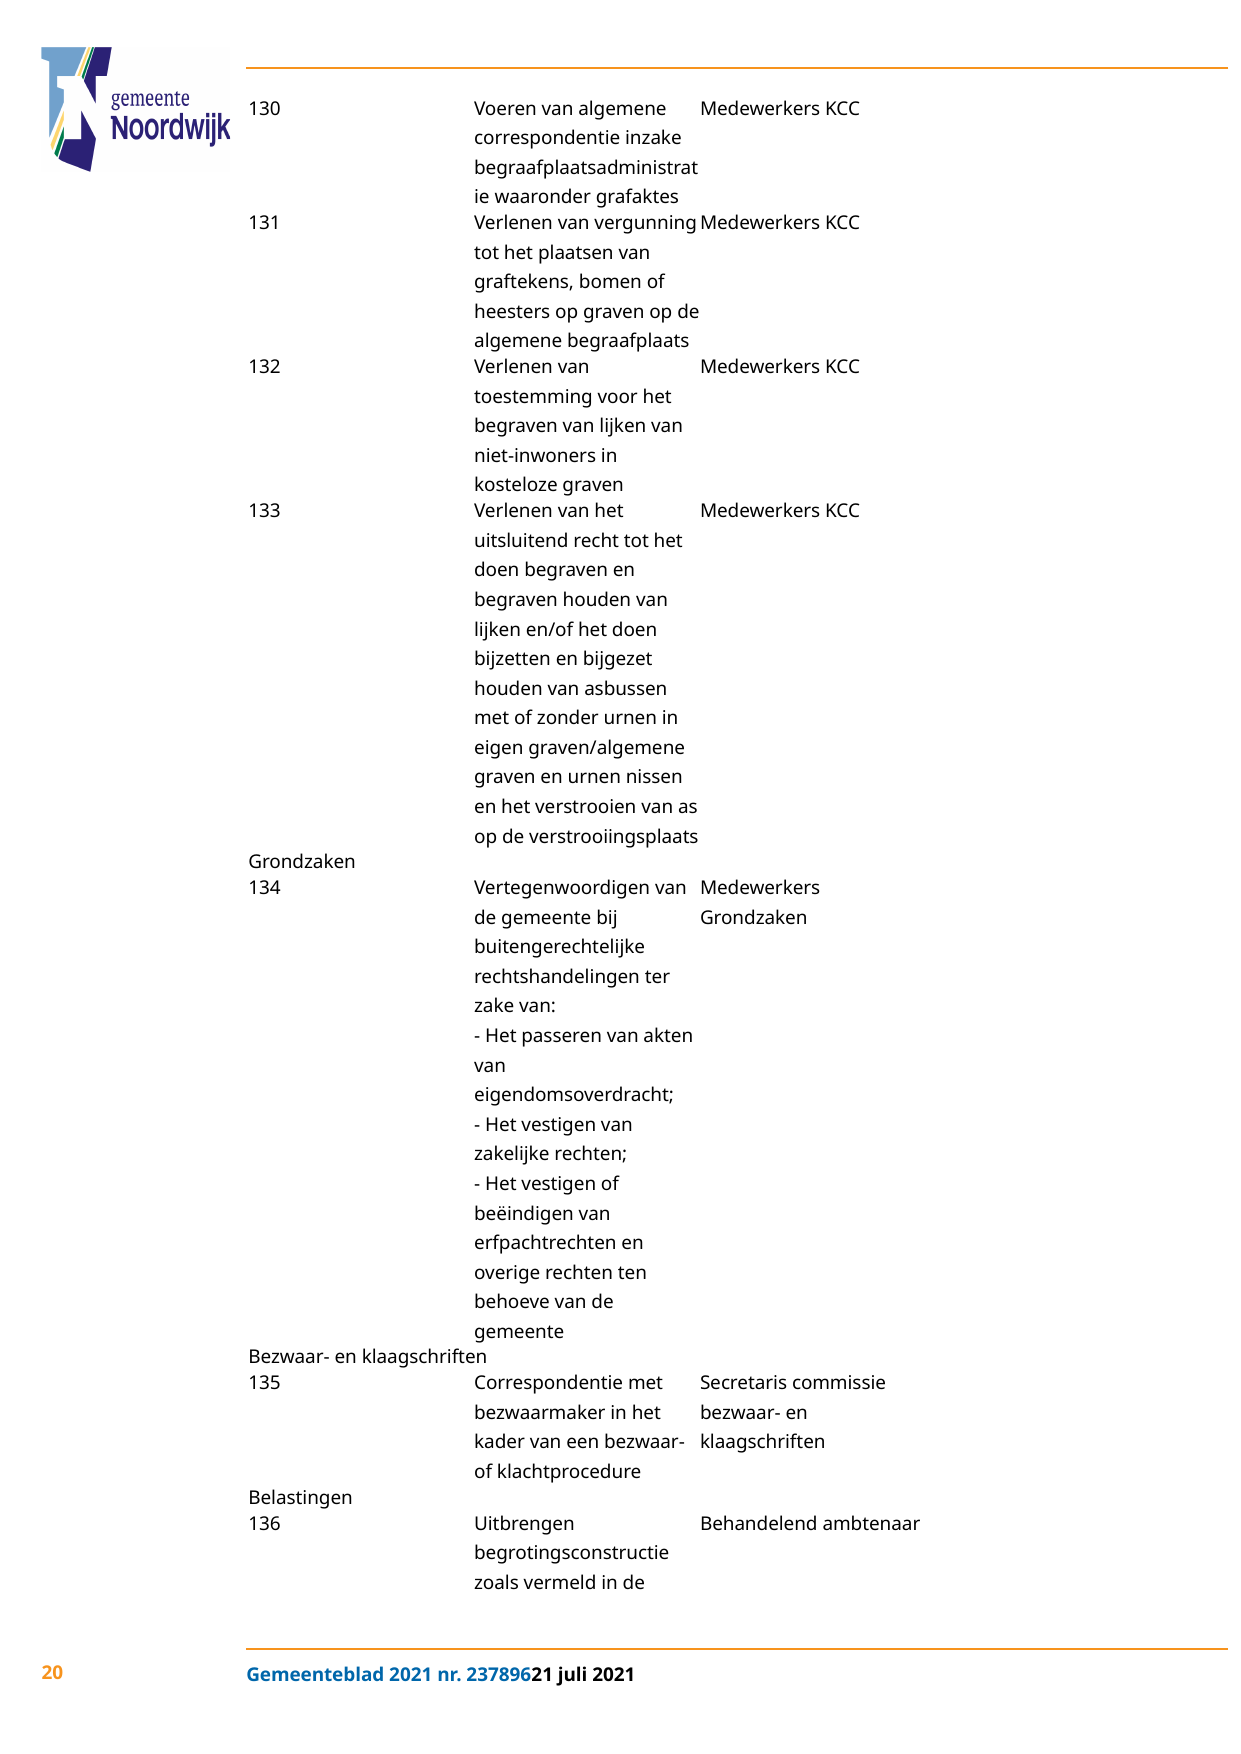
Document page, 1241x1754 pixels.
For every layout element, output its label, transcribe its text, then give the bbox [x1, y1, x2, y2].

table_cell 131 [248, 209, 474, 353]
picture [41, 47, 231, 172]
table_cell [926, 498, 1152, 848]
table_cell Bezwaar- en klaagschriften [248, 1344, 1152, 1369]
table_cell 130 [248, 95, 474, 209]
table_cell Verlenen van vergunning tot het plaatsen van graftekens, bomen of heesters op graven op de algemene begraafplaats [474, 209, 700, 353]
table_cell Medewerkers KCC [700, 498, 926, 848]
table_cell [926, 209, 1152, 353]
table_cell Belastingen [248, 1484, 1152, 1510]
table_cell Medewerkers KCC [700, 209, 926, 353]
table_cell Correspondentie met bezwaarmaker in het kader van een bezwaar- of klachtprocedure [474, 1370, 700, 1484]
table_cell Vertegenwoordigen van de gemeente bij buitengerechtelijke rechtshandelingen ter zake van: - Het passeren van akten van eigendomsoverdracht; - Het vestigen van zakelijke rechten; - Het vestigen of beëindigen van erfpachtrechten en overige rechten ten behoeve van de gemeente [474, 874, 700, 1344]
table_cell [926, 1510, 1152, 1594]
table_cell [926, 95, 1152, 209]
table_cell Medewerkers Grondzaken [700, 874, 926, 1344]
table_cell Grondzaken [248, 849, 1152, 874]
table_cell 136 [248, 1510, 474, 1594]
table_cell 132 [248, 353, 474, 497]
table_cell Verlenen van toestemming voor het begraven van lijken van niet-inwoners in kosteloze graven [474, 353, 700, 497]
table_cell Uitbrengen begrotingsconstructie zoals vermeld in de [474, 1510, 700, 1594]
table_cell Verlenen van het uitsluitend recht tot het doen begraven en begraven houden van lijken en/of het doen bijzetten en bijgezet houden van asbussen met of zonder urnen in eigen graven/algemene graven en urnen nissen en het verstrooien van as op de verstrooiingsplaats [474, 498, 700, 848]
table_cell [926, 1370, 1152, 1484]
table_cell [926, 874, 1152, 1344]
table_cell Secretaris commissie bezwaar- en klaagschriften [700, 1370, 926, 1484]
table_cell Behandelend ambtenaar [700, 1510, 926, 1594]
table_cell Medewerkers KCC [700, 353, 926, 497]
table_cell 135 [248, 1370, 474, 1484]
table_cell Voeren van algemene correspondentie inzake begraafplaatsadministratie waaronder grafaktes [474, 95, 700, 209]
table_cell 133 [248, 498, 474, 848]
table_cell [926, 353, 1152, 497]
table_cell 134 [248, 874, 474, 1344]
table_cell Medewerkers KCC [700, 95, 926, 209]
